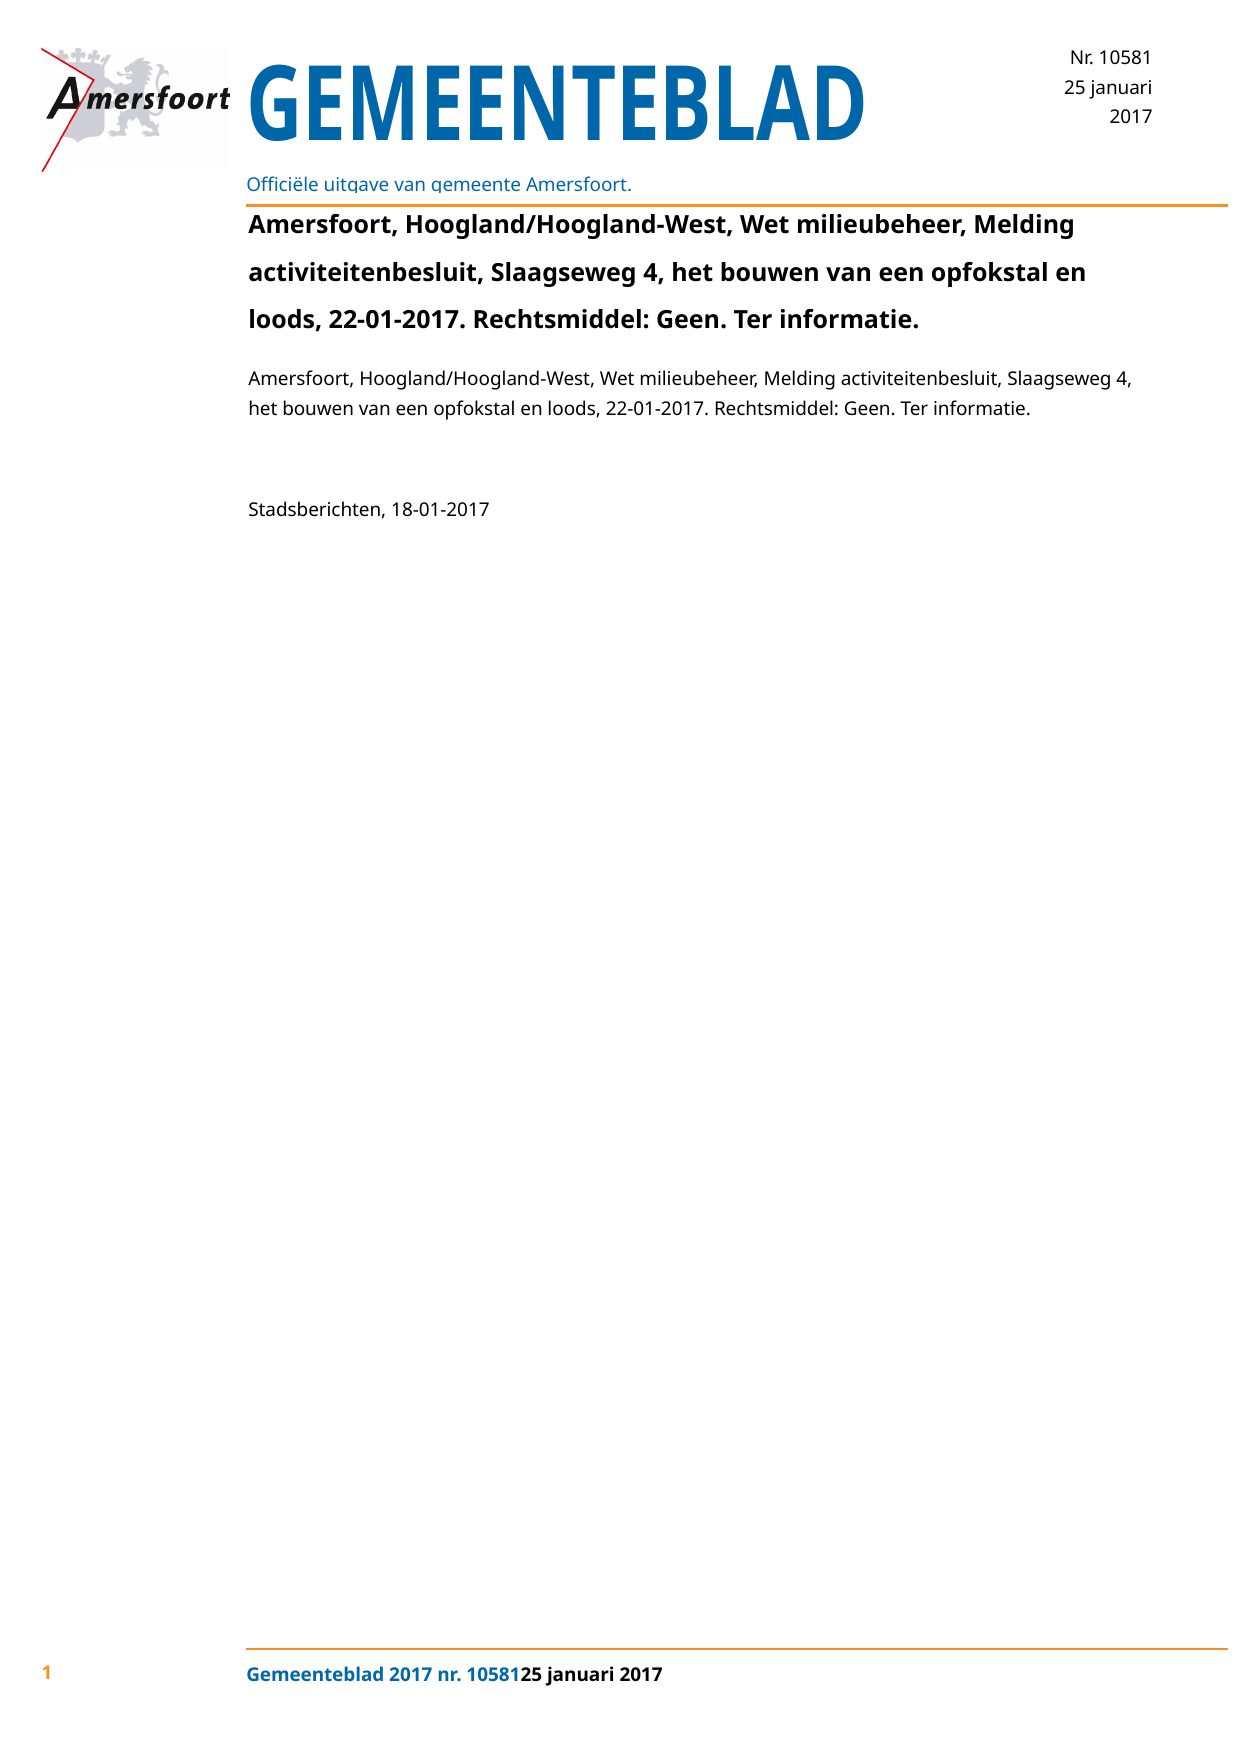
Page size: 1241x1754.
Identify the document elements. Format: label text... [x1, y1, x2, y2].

text Stadsberichten, 18-01-2017 [248, 496, 1152, 522]
picture [41, 47, 231, 172]
text Amersfoort, Hoogland/Hoogland-West, Wet milieubeheer, Melding activiteitenbesluit, Slaagseweg 4, het bouwen van een opfokstal en loods, 22-01-2017. Rechtsmiddel: Geen. Ter informatie. [248, 207, 1152, 336]
text Amersfoort, Hoogland/Hoogland-West, Wet milieubeheer, Melding activiteitenbesluit, Slaagseweg 4, het bouwen van een opfokstal en loods, 22-01-2017. Rechtsmiddel: Geen. Ter informatie. [248, 366, 1152, 421]
